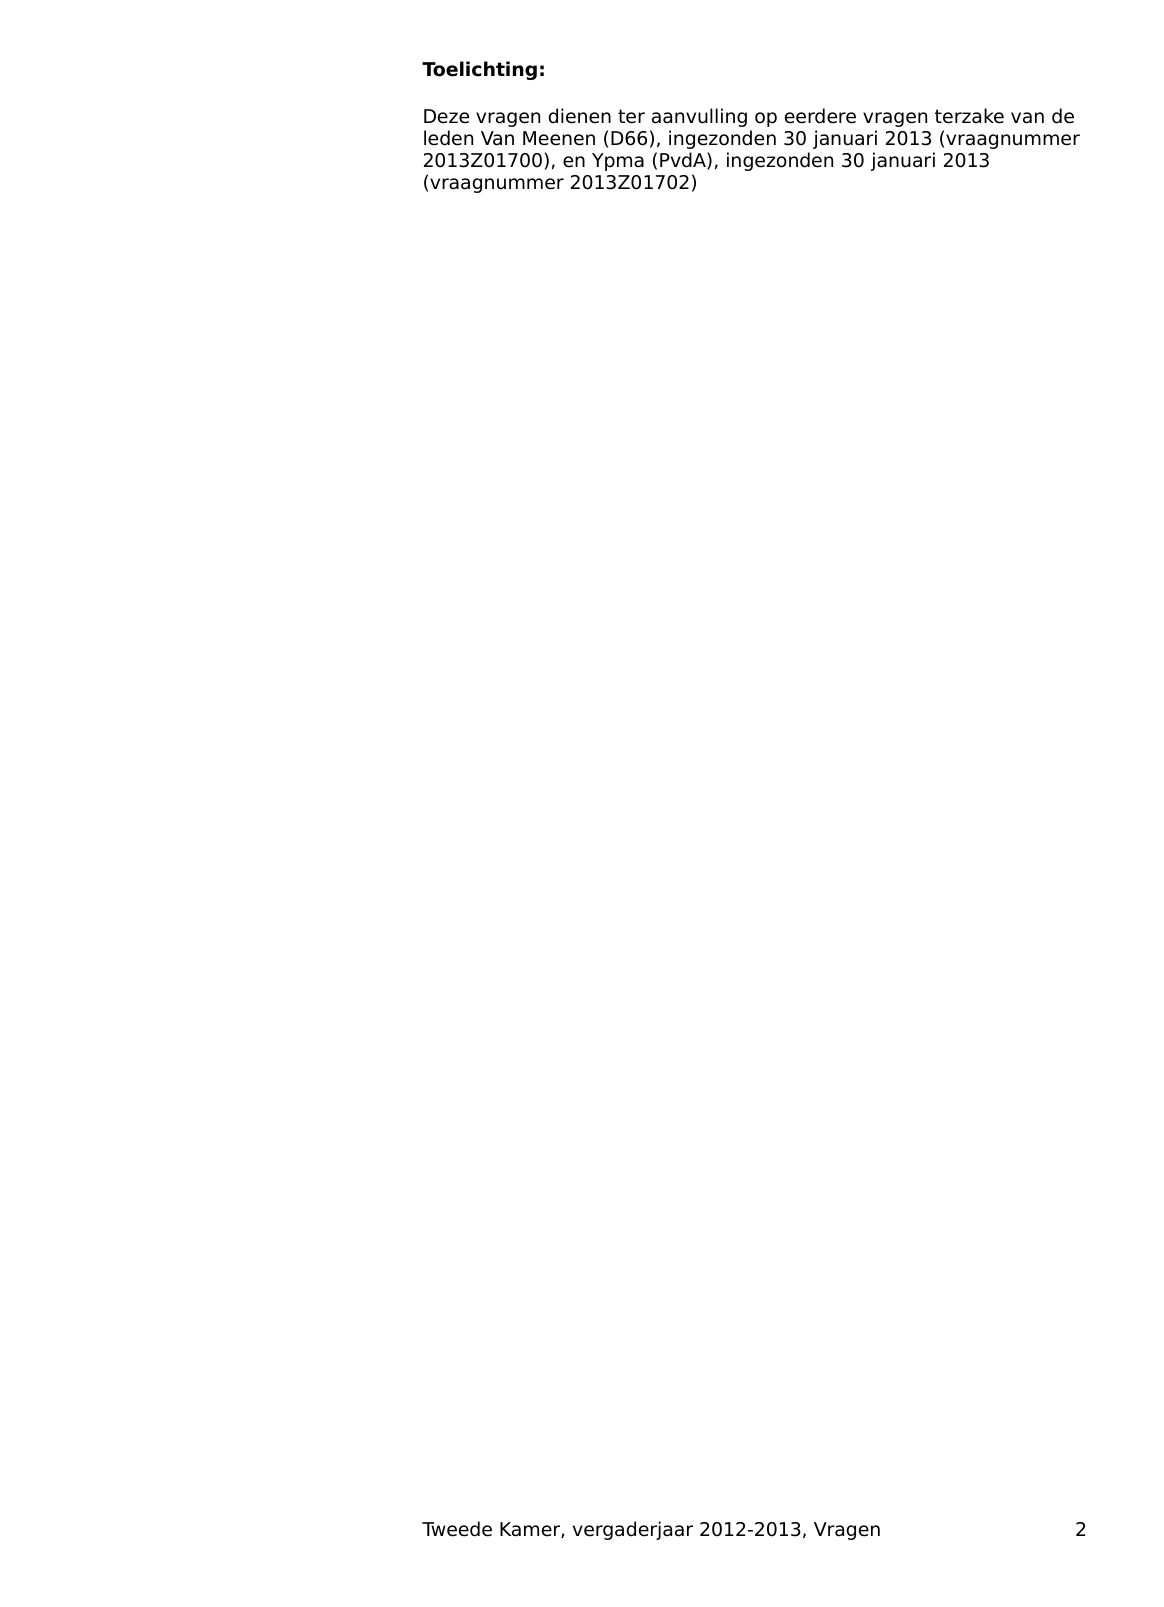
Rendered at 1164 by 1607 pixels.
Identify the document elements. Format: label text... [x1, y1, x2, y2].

text Deze vragen dienen ter aanvulling op eerdere vragen terzake van de leden Van Meenen (D66), ingezonden 30 januari 2013 (vraagnummer 2013Z01700), en Ypma (PvdA), ingezonden 30 januari 2013 (vraagnummer 2013Z01702) [422, 106, 1087, 194]
subtitle Toelichting: [422, 59, 1087, 81]
